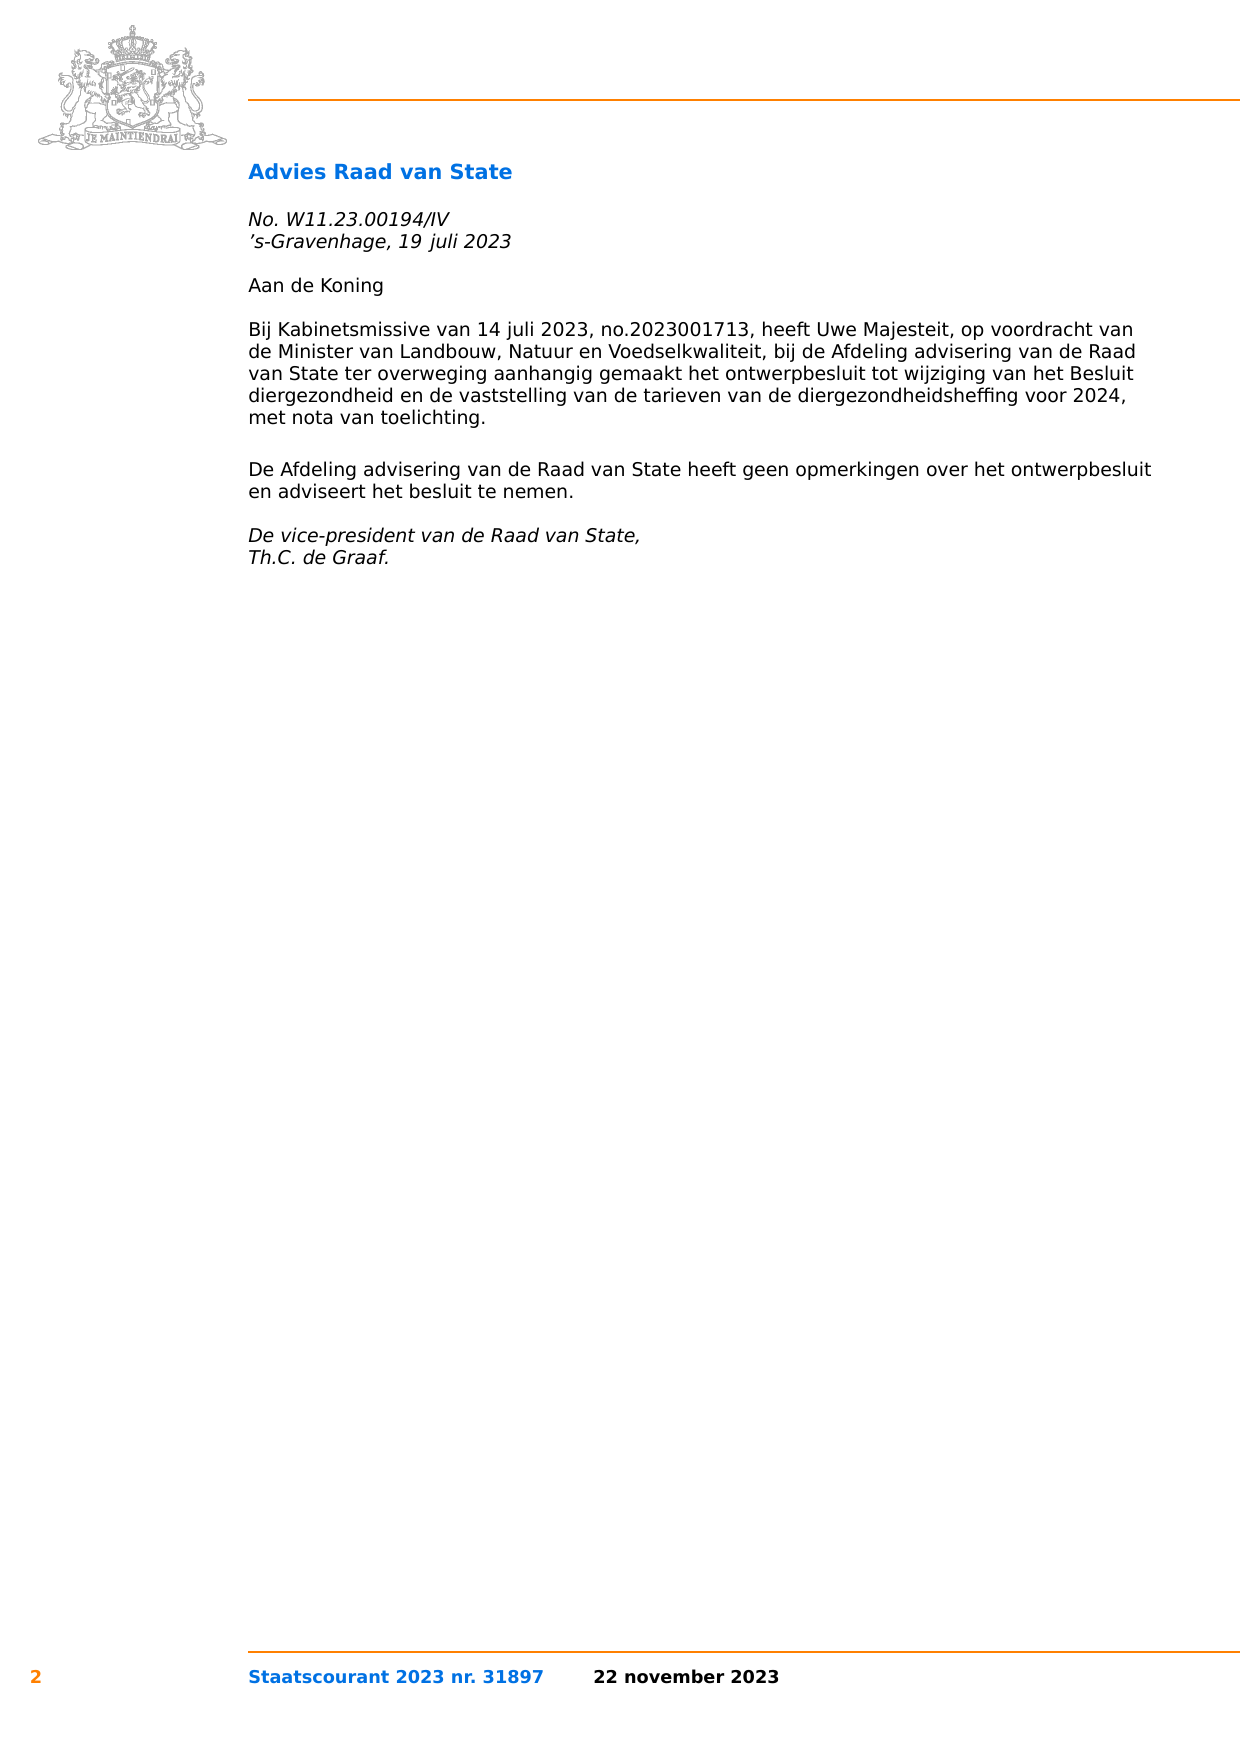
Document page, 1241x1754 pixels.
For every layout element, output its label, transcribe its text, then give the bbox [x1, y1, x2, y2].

text No. W11.23.00194/IV [248, 209, 1163, 231]
text De vice-president van de Raad van State, Th.C. de Graaf. [248, 524, 1163, 568]
text De Afdeling advisering van de Raad van State heeft geen opmerkingen over het ontwerpbesluit en adviseert het besluit te nemen. [248, 459, 1163, 503]
text ’s-Gravenhage, 19 juli 2023 [248, 231, 1163, 253]
picture [38, 25, 227, 150]
text Bij Kabinetsmissive van 14 juli 2023, no.2023001713, heeft Uwe Majesteit, op voordracht van de Minister van Landbouw, Natuur en Voedselkwaliteit, bij de Afdeling advisering van de Raad van State ter overweging aanhangig gemaakt het ontwerpbesluit tot wijziging van het Besluit diergezondheid en de vaststelling van de tarieven van de diergezondheidsheffing voor 2024, met nota van toelichting. [248, 319, 1163, 429]
text Aan de Koning [248, 275, 1163, 297]
subtitle Advies Raad van State [248, 160, 1163, 184]
